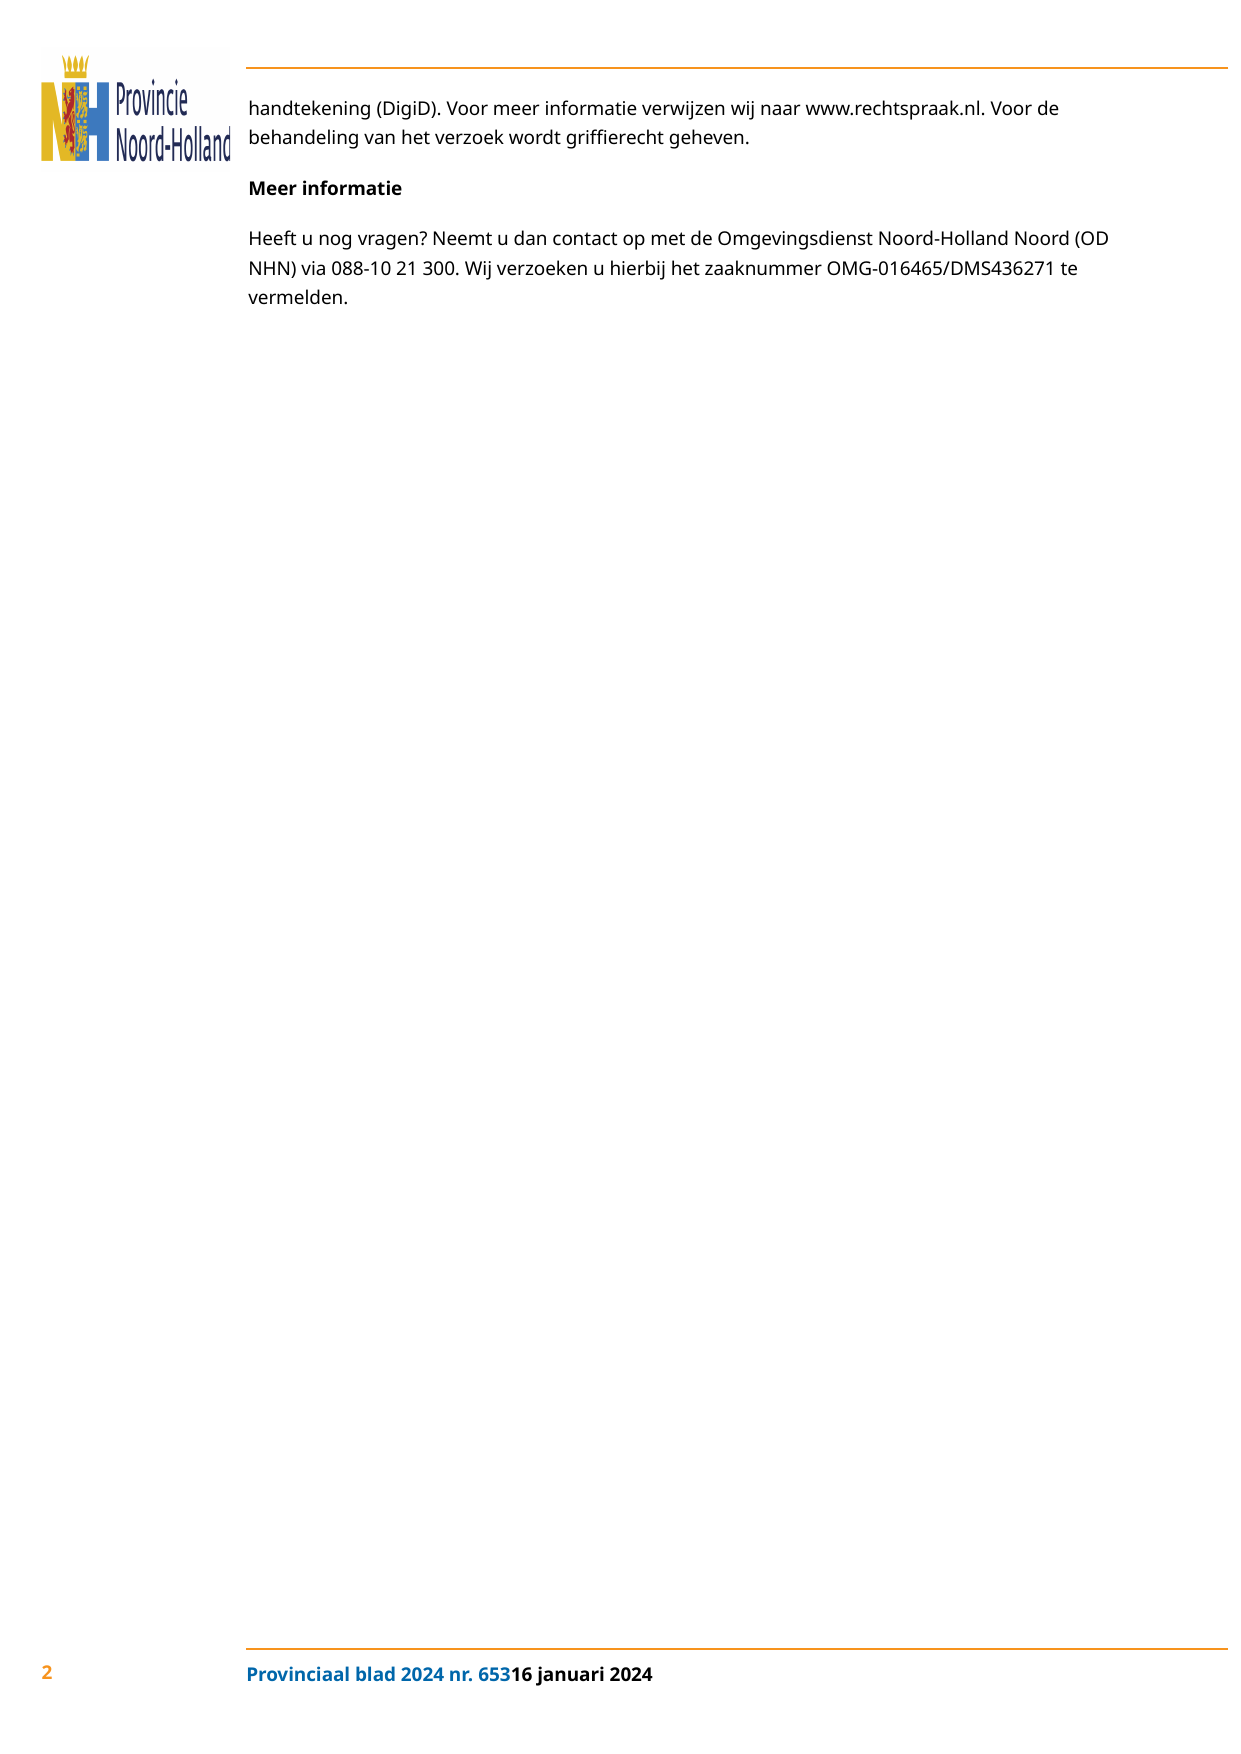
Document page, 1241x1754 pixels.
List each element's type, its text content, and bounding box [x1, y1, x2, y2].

text handtekening (DigiD). Voor meer informatie verwijzen wij naar www.rechtspraak.nl. Voor de behandeling van het verzoek wordt griffierecht geheven. [248, 95, 1152, 150]
picture [41, 47, 231, 172]
text Meer informatie [248, 175, 1152, 201]
text Heeft u nog vragen? Neemt u dan contact op met de Omgevingsdienst Noord-Holland Noord (OD NHN) via 088-10 21 300. Wij verzoeken u hierbij het zaaknummer OMG-016465/DMS436271 te vermelden. [248, 225, 1152, 310]
